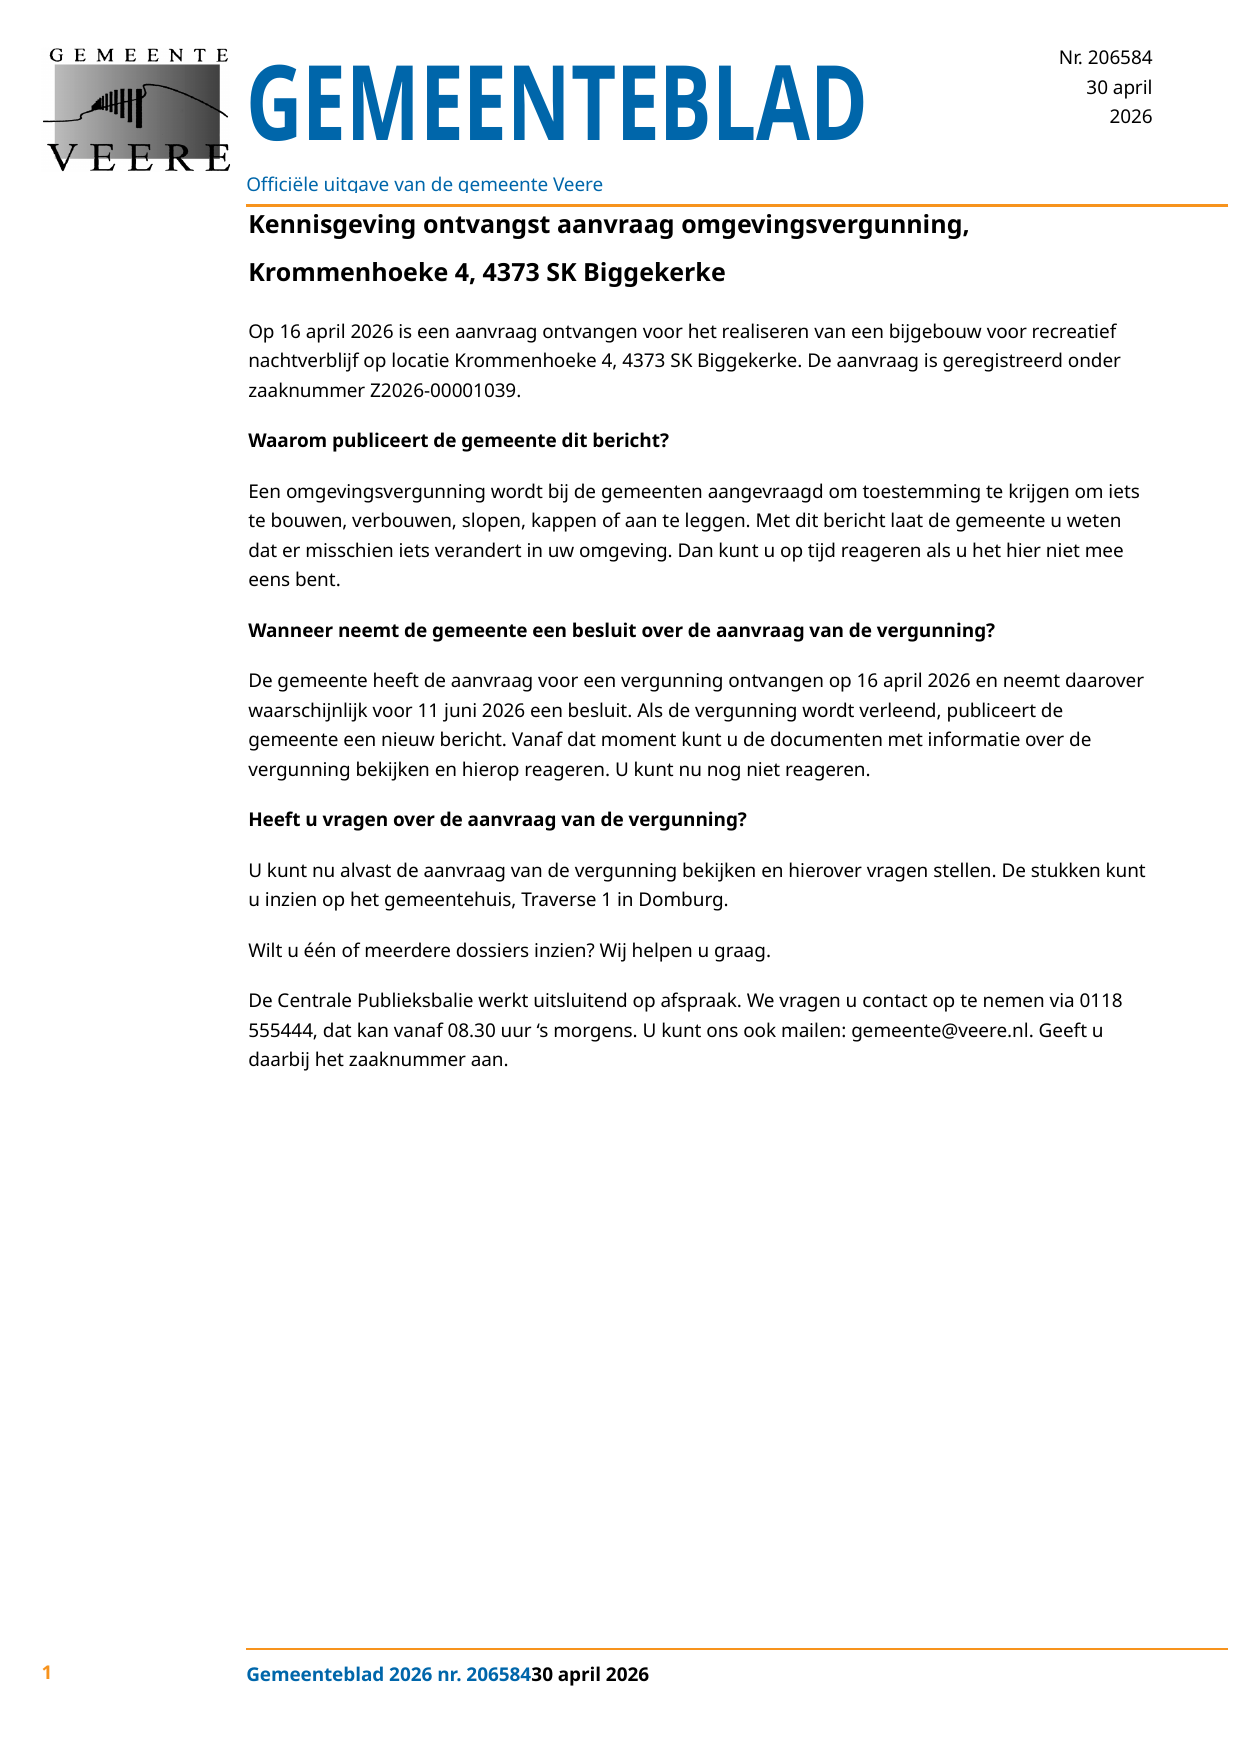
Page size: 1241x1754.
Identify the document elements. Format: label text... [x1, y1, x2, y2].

text Heeft u vragen over de aanvraag van de vergunning? [248, 807, 1152, 832]
text U kunt nu alvast de aanvraag van de vergunning bekijken en hierover vragen stellen. De stukken kunt u inzien op het gemeentehuis, Traverse 1 in Domburg. [248, 857, 1152, 912]
picture [41, 47, 231, 172]
text Waarom publiceert de gemeente dit bericht? [248, 427, 1152, 453]
text Een omgevingsvergunning wordt bij de gemeenten aangevraagd om toestemming te krijgen om iets te bouwen, verbouwen, slopen, kappen of aan te leggen. Met dit bericht laat de gemeente u weten dat er misschien iets verandert in uw omgeving. Dan kunt u op tijd reageren als u het hier niet mee eens bent. [248, 478, 1152, 592]
text Kennisgeving ontvangst aanvraag omgevingsvergunning, Krommenhoeke 4, 4373 SK Biggekerke [248, 207, 1152, 288]
text Wilt u één of meerdere dossiers inzien? Wij helpen u graag. [248, 937, 1152, 963]
text De gemeente heeft de aanvraag voor een vergunning ontvangen op 16 april 2026 en neemt daarover waarschijnlijk voor 11 juni 2026 een besluit. Als de vergunning wordt verleend, publiceert de gemeente een nieuw bericht. Vanaf dat moment kunt u de documenten met informatie over de vergunning bekijken en hierop reageren. U kunt nu nog niet reageren. [248, 667, 1152, 782]
text De Centrale Publieksbalie werkt uitsluitend op afspraak. We vragen u contact op te nemen via 0118 555444, dat kan vanaf 08.30 uur ‘s morgens. U kunt ons ook mailen: gemeente@veere.nl. Geeft u daarbij het zaaknummer aan. [248, 987, 1152, 1072]
text Op 16 april 2026 is een aanvraag ontvangen voor het realiseren van een bijgebouw voor recreatief nachtverblijf op locatie Krommenhoeke 4, 4373 SK Biggekerke. De aanvraag is geregistreerd onder zaaknummer Z2026-00001039. [248, 318, 1152, 403]
text Wanneer neemt de gemeente een besluit over de aanvraag van de vergunning? [248, 617, 1152, 643]
